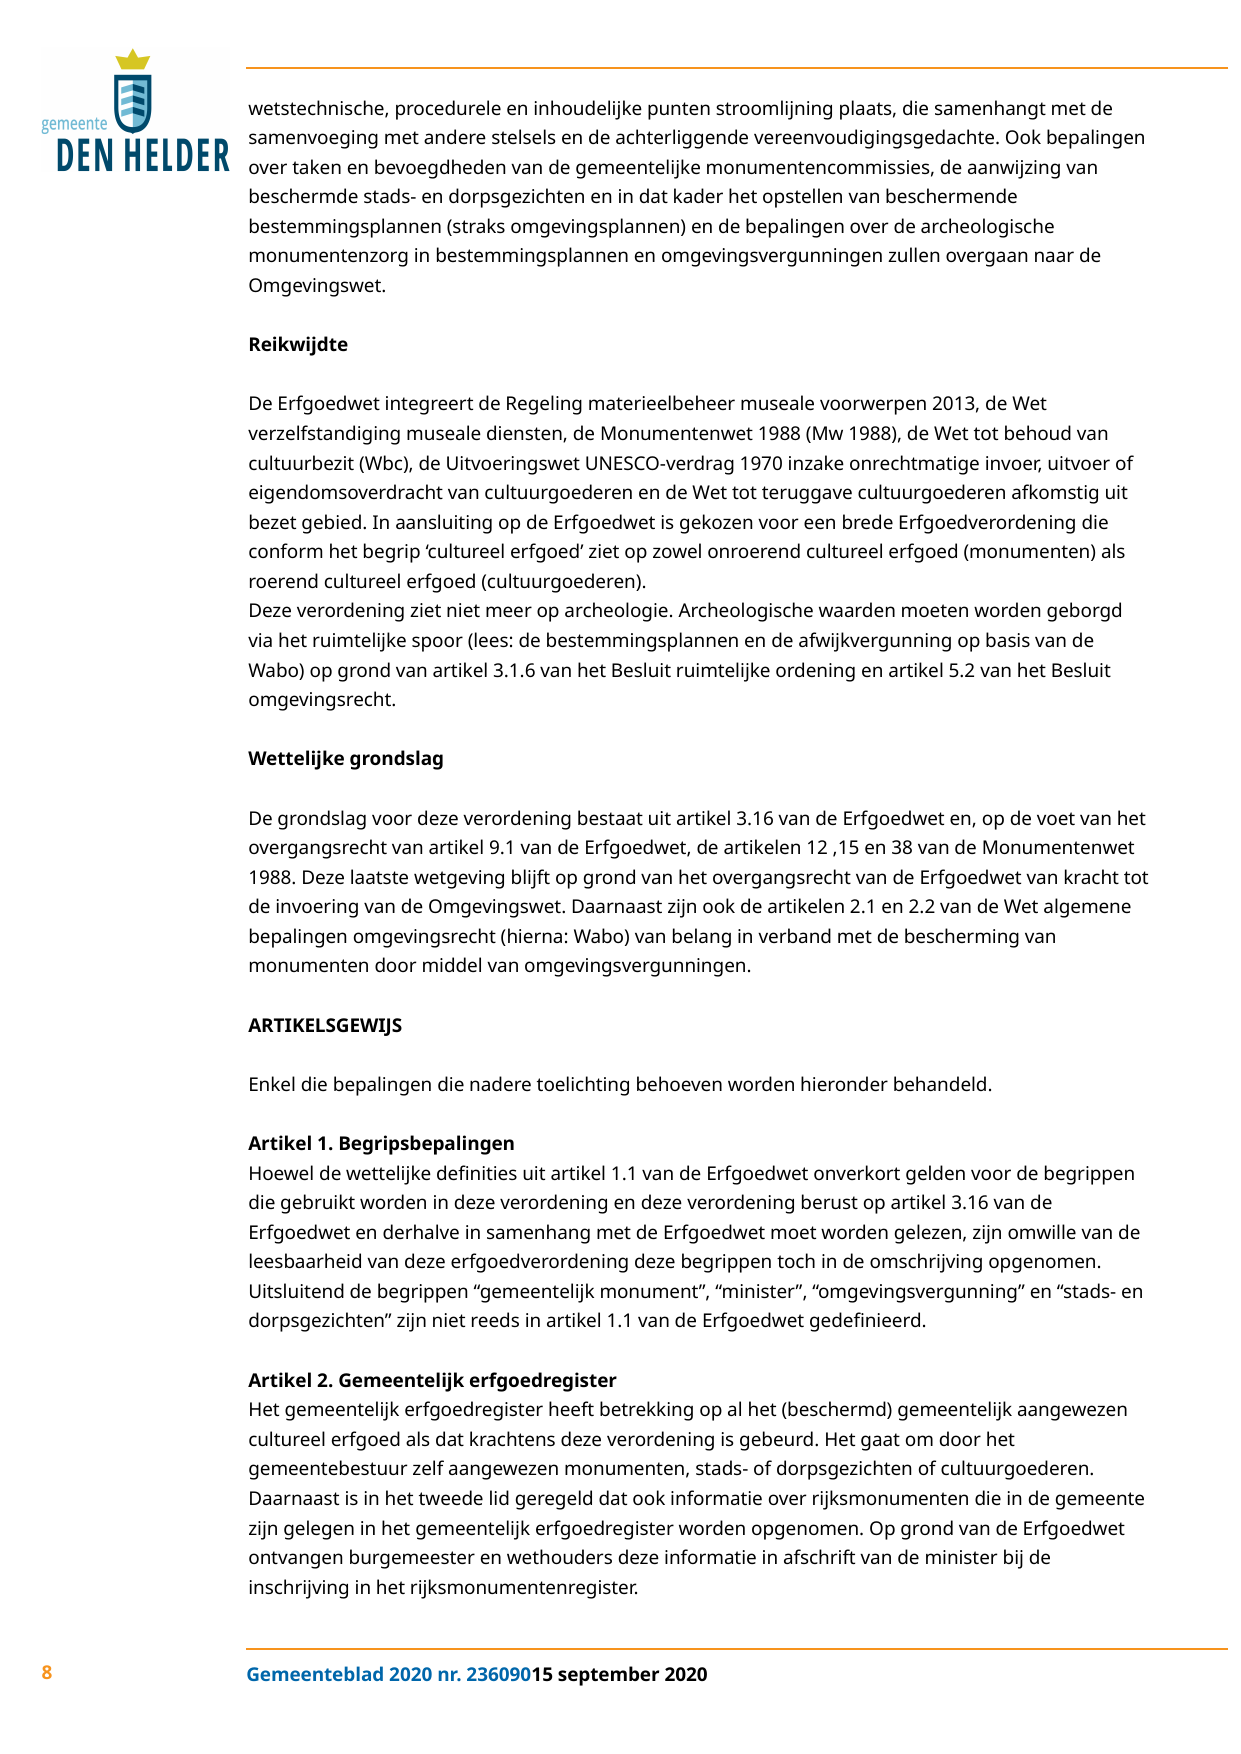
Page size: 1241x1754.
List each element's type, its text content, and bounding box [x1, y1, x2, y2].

picture [130, 157, 135, 172]
text Wettelijke grondslag [248, 746, 1152, 771]
text De grondslag voor deze verordening bestaat uit artikel 3.16 van de Erfgoedwet en, op de voet van het overgangsrecht van artikel 9.1 van de Erfgoedwet, de artikelen 12 ,15 en 38 van de Monumentenwet 1988. Deze laatste wetgeving blijft op grond van het overgangsrecht van de Erfgoedwet van kracht tot de invoering van de Omgevingswet. Daarnaast zijn ook de artikelen 2.1 en 2.2 van de Wet algemene bepalingen omgevingsrecht (hierna: Wabo) van belang in verband met de bescherming van monumenten door middel van omgevingsvergunningen. [248, 805, 1152, 978]
text Het gemeentelijk erfgoedregister heeft betrekking op al het (beschermd) gemeentelijk aangewezen cultureel erfgoed als dat krachtens deze verordening is gebeurd. Het gaat om door het gemeentebestuur zelf aangewezen monumenten, stads- of dorpsgezichten of cultuurgoederen. Daarnaast is in het tweede lid geregeld dat ook informatie over rijksmonumenten die in de gemeente zijn gelegen in het gemeentelijk erfgoedregister worden opgenomen. Op grond van de Erfgoedwet ontvangen burgemeester en wethouders deze informatie in afschrift van de minister bij de inschrijving in het rijksmonumentenregister. [248, 1396, 1152, 1600]
picture [41, 47, 231, 172]
picture [63, 144, 68, 165]
text De Erfgoedwet integreert de Regeling materieelbeheer museale voorwerpen 2013, de Wet verzelfstandiging museale diensten, de Monumentenwet 1988 (Mw 1988), de Wet tot behoud van cultuurbezit (Wbc), de Uitvoeringswet UNESCO-verdrag 1970 inzake onrechtmatige invoer, uitvoer of eigendomsoverdracht van cultuurgoederen en de Wet tot teruggave cultuurgoederen afkomstig uit bezet gebied. In aansluiting op de Erfgoedwet is gekozen voor een brede Erfgoedverordening die conform het begrip ‘cultureel erfgoed’ ziet op zowel onroerend cultureel erfgoed (monumenten) als roerend cultureel erfgoed (cultuurgoederen). [248, 391, 1152, 594]
text Hoewel de wettelijke definities uit artikel 1.1 van de Erfgoedwet onverkort gelden voor de begrippen die gebruikt worden in deze verordening en deze verordening berust op artikel 3.16 van de Erfgoedwet en derhalve in samenhang met de Erfgoedwet moet worden gelezen, zijn omwille van de leesbaarheid van deze erfgoedverordening deze begrippen toch in de omschrijving opgenomen. Uitsluitend de begrippen “gemeentelijk monument”, “minister”, “omgevingsvergunning” en “stads- en dorpsgezichten” zijn niet reeds in artikel 1.1 van de Erfgoedwet gedefinieerd. [248, 1160, 1152, 1333]
text ARTIKELSGEWIJS [248, 1012, 1152, 1038]
text wetstechnische, procedurele en inhoudelijke punten stroomlijning plaats, die samenhangt met de samenvoeging met andere stelsels en de achterliggende vereenvoudigingsgedachte. Ook bepalingen over taken en bevoegdheden van de gemeentelijke monumentencommissies, de aanwijzing van beschermde stads- en dorpsgezichten en in dat kader het opstellen van beschermende bestemmingsplannen (straks omgevingsplannen) en de bepalingen over de archeologische monumentenzorg in bestemmingsplannen en omgevingsvergunningen zullen overgaan naar de Omgevingswet. [248, 95, 1152, 298]
text Artikel 2. Gemeentelijk erfgoedregister [248, 1367, 1152, 1393]
text Deze verordening ziet niet meer op archeologie. Archeologische waarden moeten worden geborgd via het ruimtelijke spoor (lees: de bestemmingsplannen en de afwijkvergunning op basis van de Wabo) op grond van artikel 3.1.6 van het Besluit ruimtelijke ordening en artikel 5.2 van het Besluit omgevingsrecht. [248, 598, 1152, 712]
picture [182, 144, 187, 165]
text Artikel 1. Begripsbepalingen [248, 1130, 1152, 1156]
text Enkel die bepalingen die nadere toelichting behoeven worden hieronder behandeld. [248, 1071, 1152, 1097]
picture [100, 154, 106, 172]
picture [220, 160, 224, 172]
text Reikwijdte [248, 331, 1152, 357]
